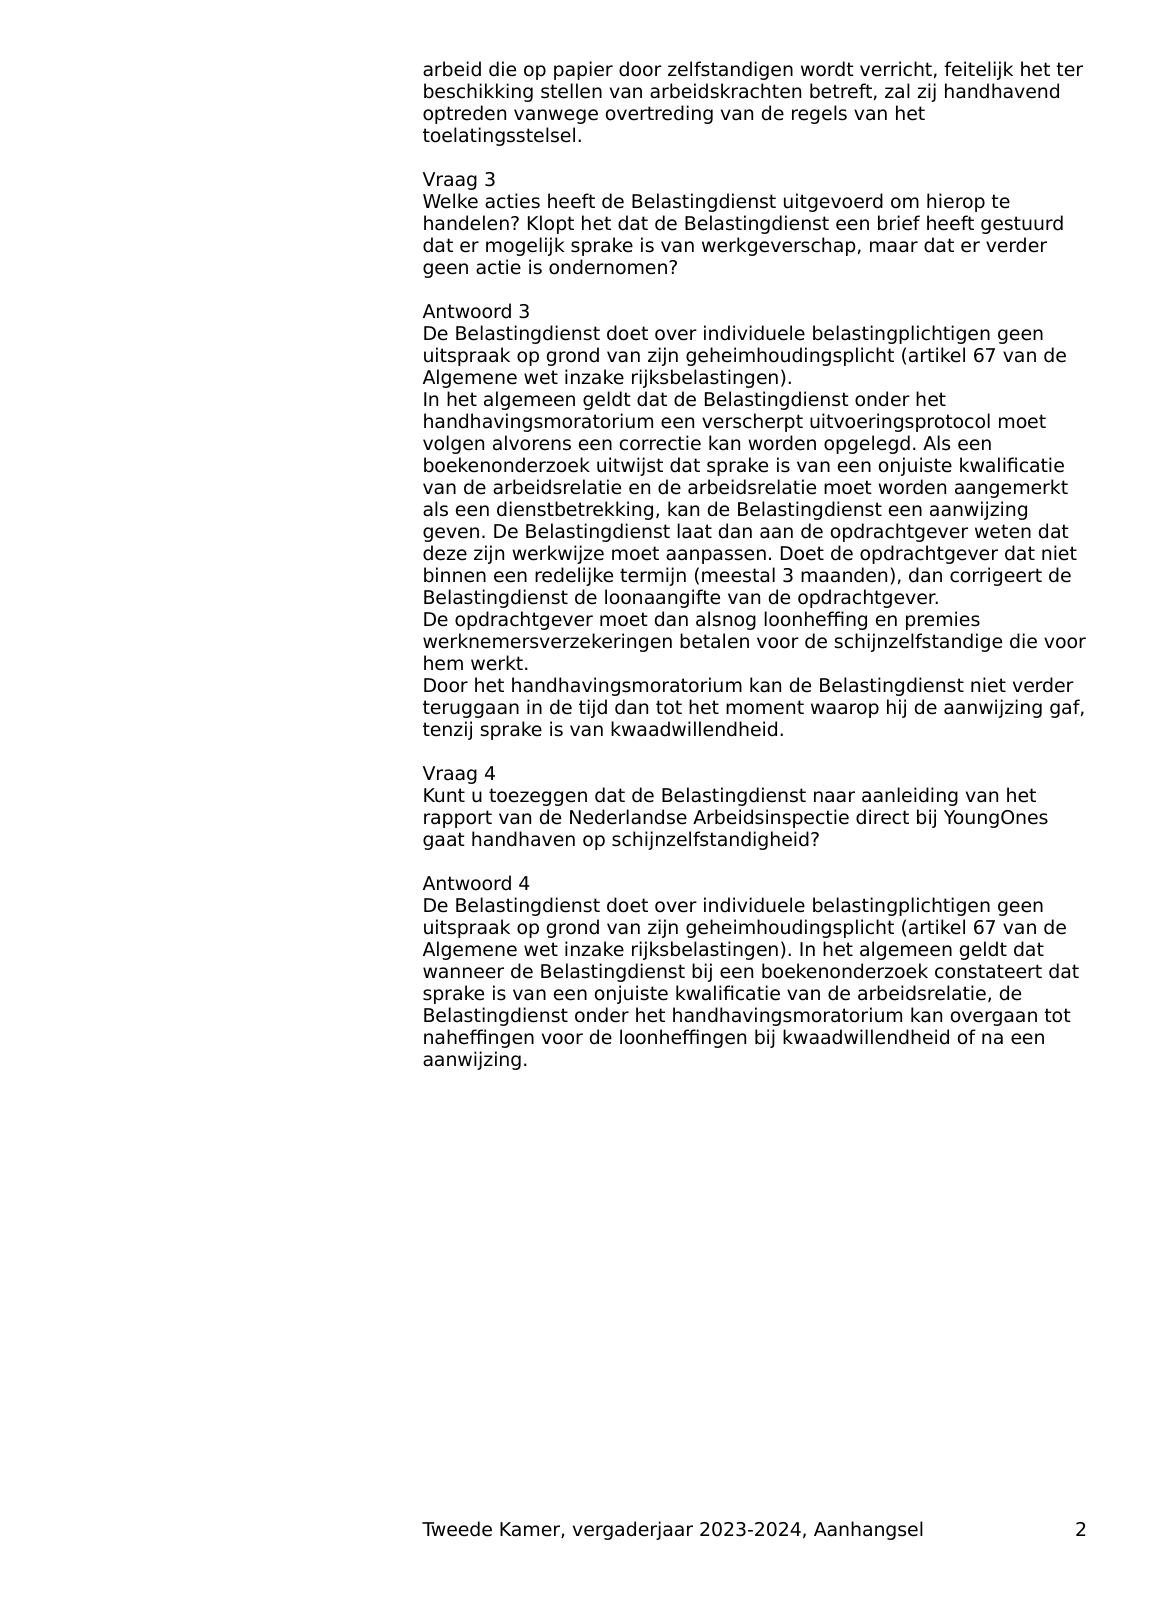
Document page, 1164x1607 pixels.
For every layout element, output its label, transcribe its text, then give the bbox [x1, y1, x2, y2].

text Door het handhavingsmoratorium kan de Belastingdienst niet verder teruggaan in de tijd dan tot het moment waarop hij de aanwijzing gaf, tenzij sprake is van kwaadwillendheid. [422, 675, 1087, 741]
text Antwoord 3 [422, 301, 1087, 323]
text Vraag 4 [422, 763, 1087, 785]
text Welke acties heeft de Belastingdienst uitgevoerd om hierop te handelen? Klopt het dat de Belastingdienst een brief heeft gestuurd dat er mogelijk sprake is van werkgeverschap, maar dat er verder geen actie is ondernomen? [422, 191, 1087, 279]
text De Belastingdienst doet over individuele belastingplichtigen geen uitspraak op grond van zijn geheimhoudingsplicht (artikel 67 van de Algemene wet inzake rijksbelastingen). [422, 323, 1087, 389]
text In het algemeen geldt dat de Belastingdienst onder het handhavingsmoratorium een verscherpt uitvoeringsprotocol moet volgen alvorens een correctie kan worden opgelegd. Als een boekenonderzoek uitwijst dat sprake is van een onjuiste kwalificatie van de arbeidsrelatie en de arbeidsrelatie moet worden aangemerkt als een dienstbetrekking, kan de Belastingdienst een aanwijzing geven. De Belastingdienst laat dan aan de opdrachtgever weten dat deze zijn werkwijze moet aanpassen. Doet de opdrachtgever dat niet binnen een redelijke termijn (meestal 3 maanden), dan corrigeert de Belastingdienst de loonaangifte van de opdrachtgever. [422, 389, 1087, 609]
text Kunt u toezeggen dat de Belastingdienst naar aanleiding van het rapport van de Nederlandse Arbeidsinspectie direct bij YoungOnes gaat handhaven op schijnzelfstandigheid? [422, 785, 1087, 851]
text De Belastingdienst doet over individuele belastingplichtigen geen uitspraak op grond van zijn geheimhoudingsplicht (artikel 67 van de Algemene wet inzake rijksbelastingen). In het algemeen geldt dat wanneer de Belastingdienst bij een boekenonderzoek constateert dat sprake is van een onjuiste kwalificatie van de arbeidsrelatie, de Belastingdienst onder het handhavingsmoratorium kan overgaan tot naheffingen voor de loonheffingen bij kwaadwillendheid of na een aanwijzing. [422, 895, 1087, 1071]
text Vraag 3 [422, 169, 1087, 191]
text Antwoord 4 [422, 873, 1087, 895]
text De opdrachtgever moet dan alsnog loonheffing en premies werknemersverzekeringen betalen voor de schijnzelfstandige die voor hem werkt. [422, 609, 1087, 675]
text arbeid die op papier door zelfstandigen wordt verricht, feitelijk het ter beschikking stellen van arbeidskrachten betreft, zal zij handhavend optreden vanwege overtreding van de regels van het toelatingsstelsel. [422, 59, 1087, 147]
